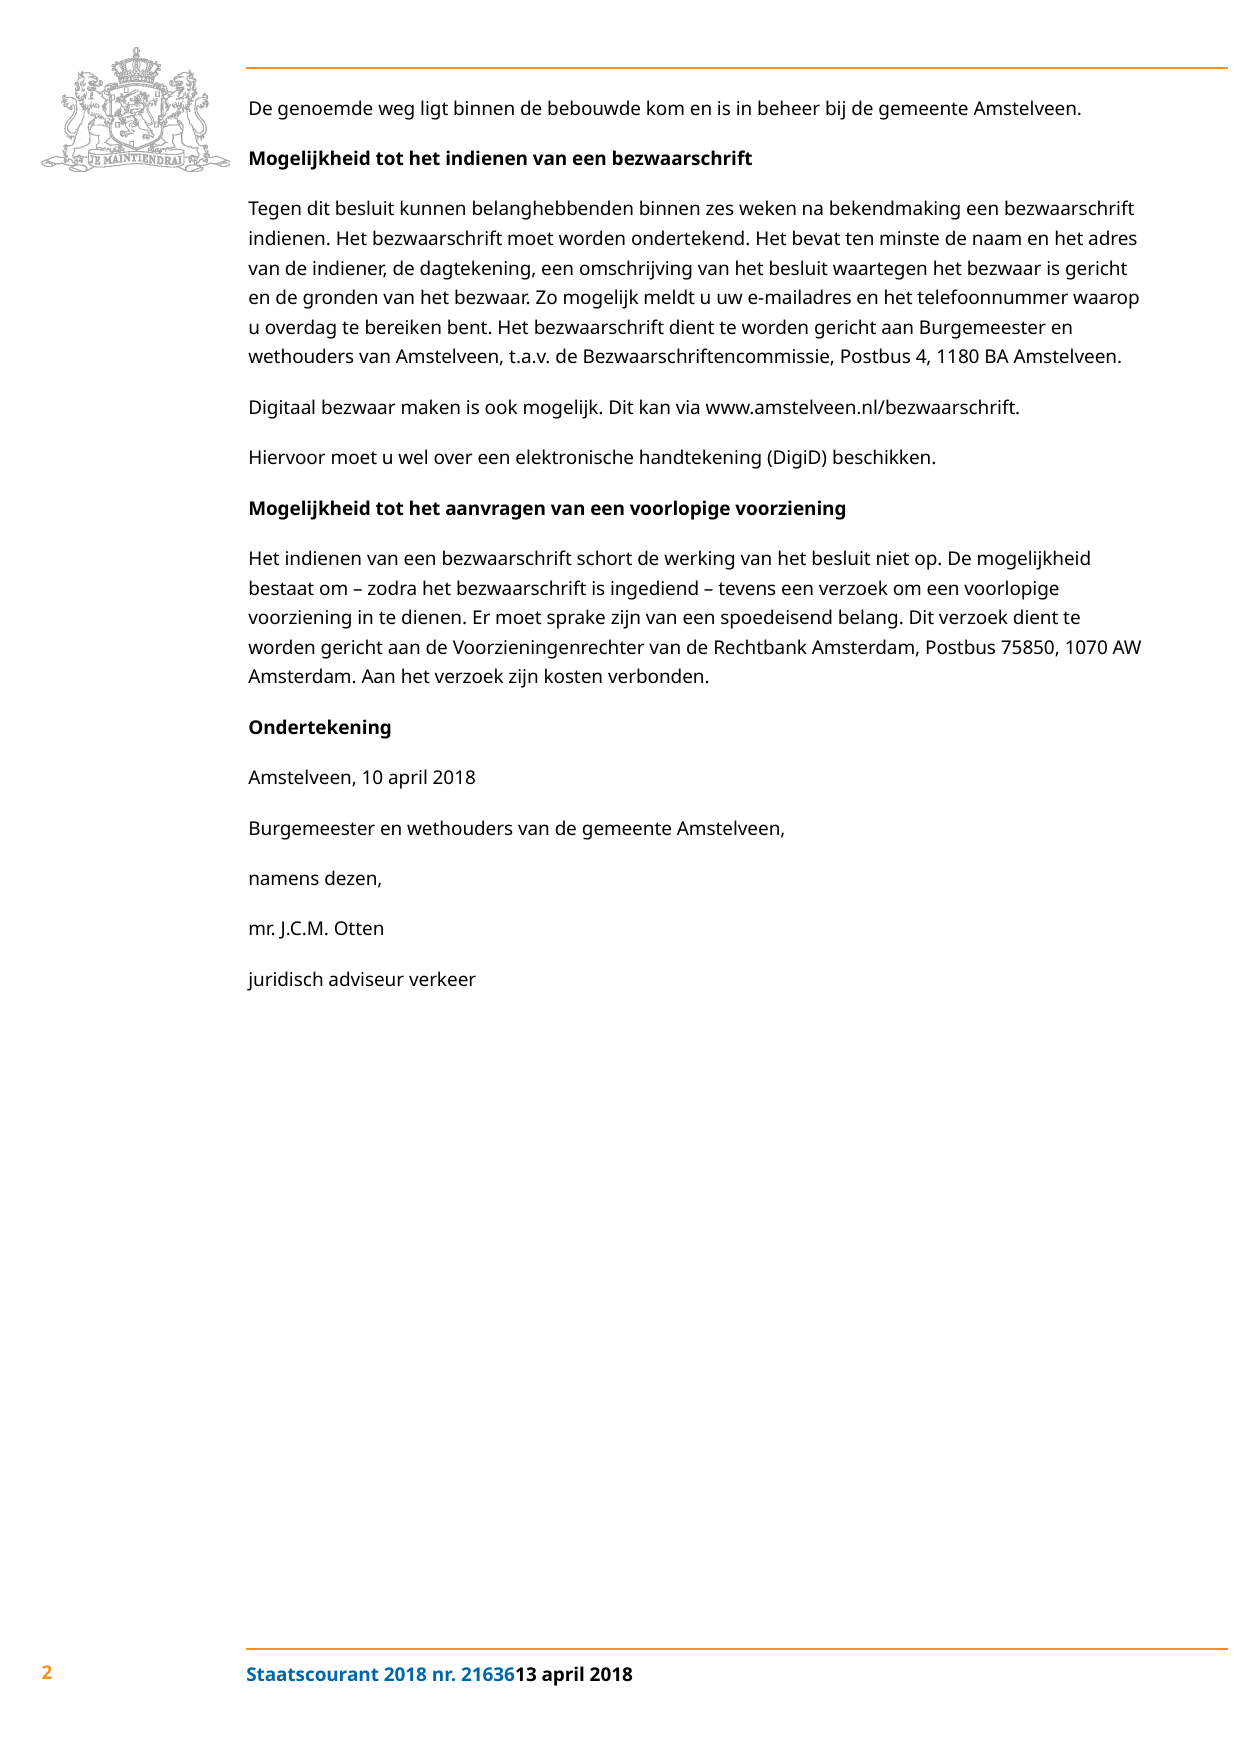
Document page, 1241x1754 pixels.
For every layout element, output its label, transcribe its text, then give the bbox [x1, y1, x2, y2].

text Mogelijkheid tot het aanvragen van een voorlopige voorziening [248, 495, 1152, 521]
text juridisch adviseur verkeer [248, 966, 1152, 992]
text De genoemde weg ligt binnen de bebouwde kom en is in beheer bij de gemeente Amstelveen. [248, 95, 1152, 121]
text Digitaal bezwaar maken is ook mogelijk. Dit kan via www.amstelveen.nl/bezwaarschrift. [248, 394, 1152, 420]
text Ondertekening [248, 714, 1152, 740]
text Mogelijkheid tot het indienen van een bezwaarschrift [248, 145, 1152, 171]
text Burgemeester en wethouders van de gemeente Amstelveen, [248, 815, 1152, 841]
text Amstelveen, 10 april 2018 [248, 764, 1152, 790]
text Het indienen van een bezwaarschrift schort de werking van het besluit niet op. De mogelijkheid bestaat om – zodra het bezwaarschrift is ingediend – tevens een verzoek om een voorlopige voorziening in te dienen. Er moet sprake zijn van een spoedeisend belang. Dit verzoek dient te worden gericht aan de Voorzieningenrechter van de Rechtbank Amsterdam, Postbus 75850, 1070 AW Amsterdam. Aan het verzoek zijn kosten verbonden. [248, 545, 1152, 689]
text namens dezen, [248, 865, 1152, 891]
text Tegen dit besluit kunnen belanghebbenden binnen zes weken na bekendmaking een bezwaarschrift indienen. Het bezwaarschrift moet worden ondertekend. Het bevat ten minste de naam en het adres van de indiener, de dagtekening, een omschrijving van het besluit waartegen het bezwaar is gericht en de gronden van het bezwaar. Zo mogelijk meldt u uw e-mailadres en het telefoonnummer waarop u overdag te bereiken bent. Het bezwaarschrift dient te worden gericht aan Burgemeester en wethouders van Amstelveen, t.a.v. de Bezwaarschriftencommissie, Postbus 4, 1180 BA Amstelveen. [248, 196, 1152, 369]
text Hiervoor moet u wel over een elektronische handtekening (DigiD) beschikken. [248, 444, 1152, 470]
text mr. J.C.M. Otten [248, 916, 1152, 941]
picture [41, 47, 231, 172]
